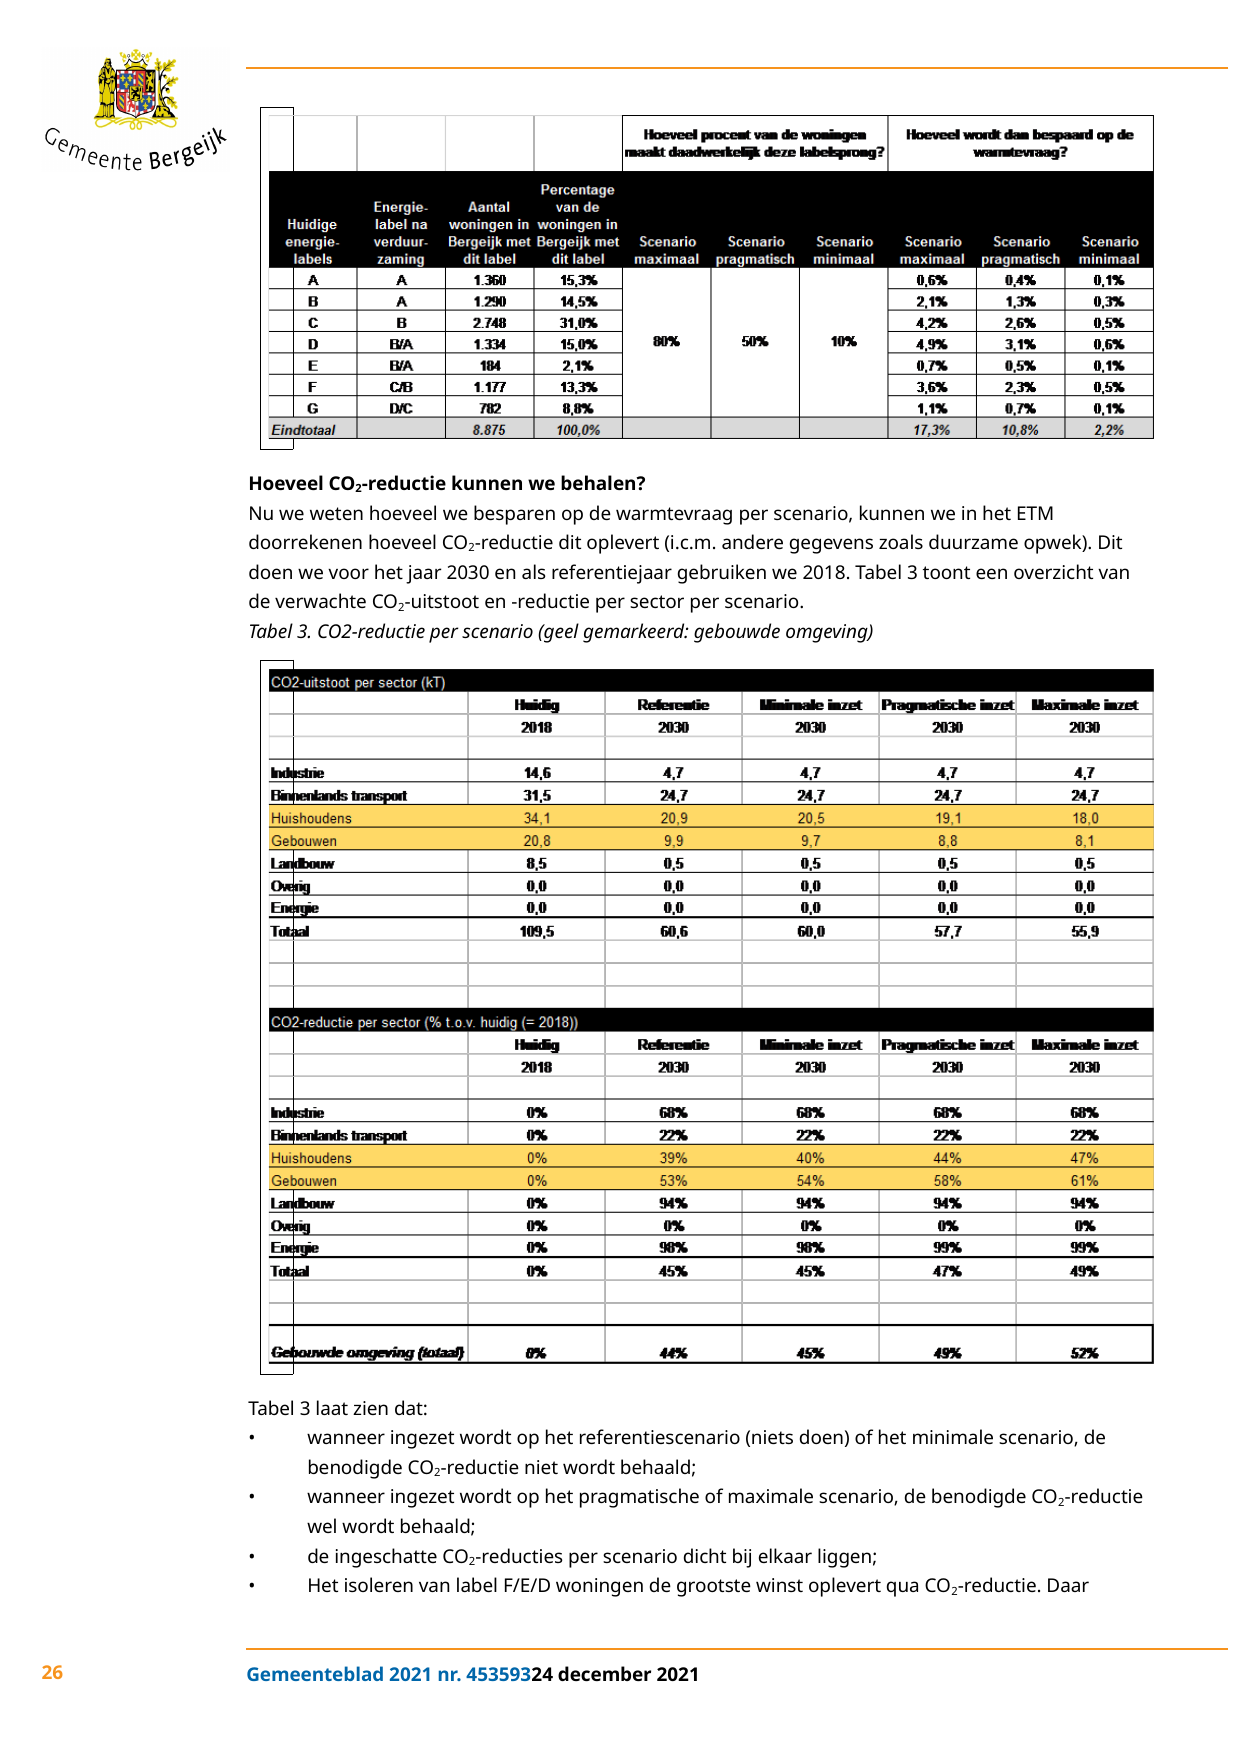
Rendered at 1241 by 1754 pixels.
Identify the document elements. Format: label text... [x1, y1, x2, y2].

list wanneer ingezet wordt op het referentiescenario (niets doen) of het minimale scenario, de benodigde CO2-reductie niet wordt behaald; [248, 1424, 1152, 1480]
text Tabel 3 laat zien dat: [248, 1395, 1152, 1421]
text Hoeveel CO2-reductie kunnen we behalen? [248, 470, 1152, 496]
picture [268, 115, 1155, 440]
list Het isoleren van label F/E/D woningen de grootste winst oplevert qua CO2-reductie. Daar [248, 1572, 1152, 1598]
picture [41, 47, 231, 172]
list wanneer ingezet wordt op het pragmatische of maximale scenario, de benodigde CO2-reductie wel wordt behaald; [248, 1484, 1152, 1539]
text Tabel 3. CO2-reductie per scenario (geel gemarkeerd: gebouwde omgeving) [248, 618, 1152, 644]
list de ingeschatte CO2-reducties per scenario dicht bij elkaar liggen; [248, 1543, 1152, 1569]
text Nu we weten hoeveel we besparen op de warmtevraag per scenario, kunnen we in het ETM doorrekenen hoeveel CO2-reductie dit oplevert (i.c.m. andere gegevens zoals duurzame opwek). Dit doen we voor het jaar 2030 en als referentiejaar gebruiken we 2018. Tabel 3 toont een overzicht van de verwachte CO2-uitstoot en -reductie per sector per scenario. [248, 500, 1152, 614]
picture [268, 668, 1155, 1365]
